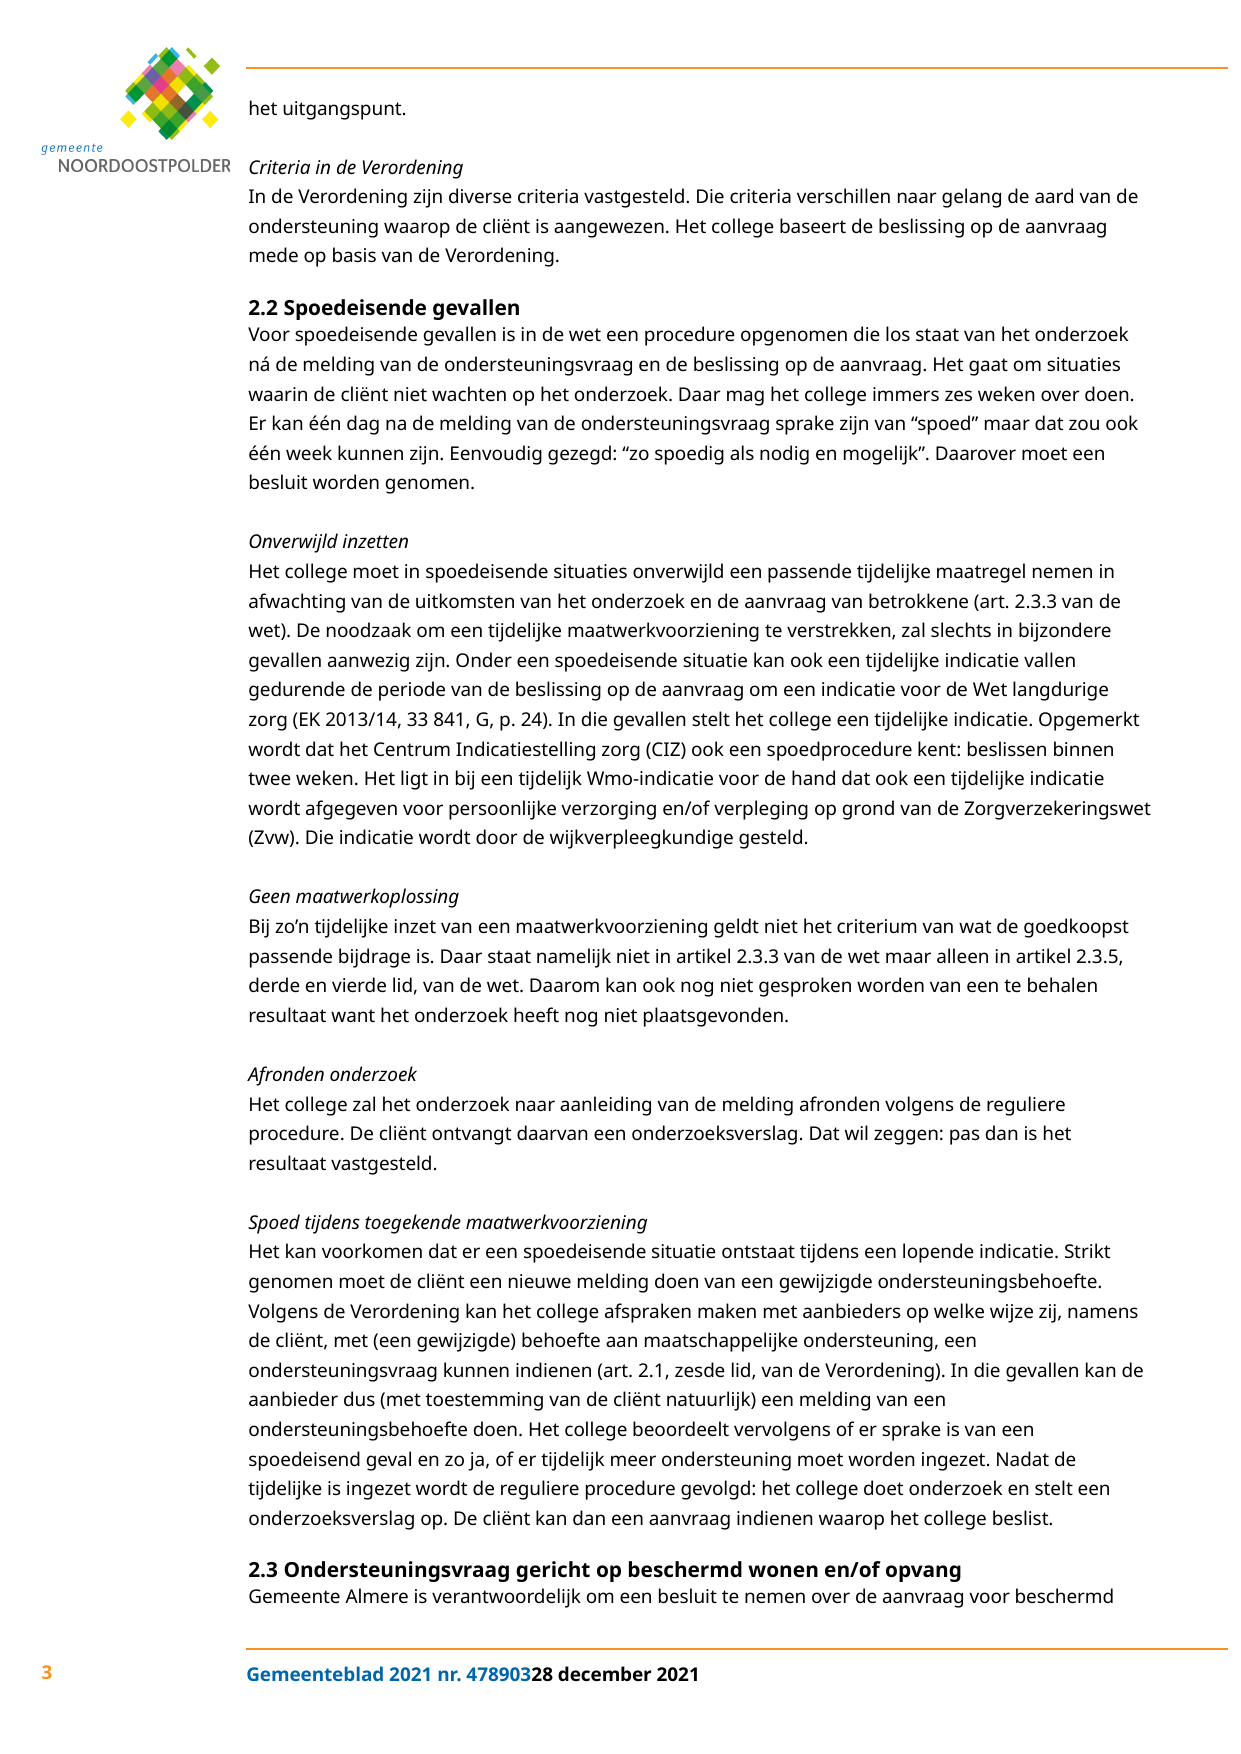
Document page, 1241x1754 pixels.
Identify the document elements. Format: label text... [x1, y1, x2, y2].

text Afronden onderzoek [248, 1061, 1152, 1087]
text 2.3 Ondersteuningsvraag gericht op beschermd wonen en/of opvang [248, 1555, 1152, 1584]
picture [41, 47, 231, 172]
text Geen maatwerkoplossing [248, 884, 1152, 909]
text In de Verordening zijn diverse criteria vastgesteld. Die criteria verschillen naar gelang de aard van de ondersteuning waarop de cliënt is aangewezen. Het college baseert de beslissing op de aanvraag mede op basis van de Verordening. [248, 183, 1152, 268]
text Het college zal het onderzoek naar aanleiding van de melding afronden volgens de reguliere procedure. De cliënt ontvangt daarvan een onderzoeksverslag. Dat wil zeggen: pas dan is het resultaat vastgesteld. [248, 1091, 1152, 1176]
text Onverwijld inzetten [248, 529, 1152, 554]
text Gemeente Almere is verantwoordelijk om een besluit te nemen over de aanvraag voor beschermd [248, 1584, 1152, 1609]
text Het college moet in spoedeisende situaties onverwijld een passende tijdelijke maatregel nemen in afwachting van de uitkomsten van het onderzoek en de aanvraag van betrokkene (art. 2.3.3 van de wet). De noodzaak om een tijdelijke maatwerkvoorziening te verstrekken, zal slechts in bijzondere gevallen aanwezig zijn. Onder een spoedeisende situatie kan ook een tijdelijke indicatie vallen gedurende de periode van de beslissing op de aanvraag om een indicatie voor de Wet langdurige zorg (EK 2013/14, 33 841, G, p. 24). In die gevallen stelt het college een tijdelijke indicatie. Opgemerkt wordt dat het Centrum Indicatiestelling zorg (CIZ) ook een spoedprocedure kent: beslissen binnen twee weken. Het ligt in bij een tijdelijk Wmo-indicatie voor de hand dat ook een tijdelijke indicatie wordt afgegeven voor persoonlijke verzorging en/of verpleging op grond van de Zorgverzekeringswet (Zvw). Die indicatie wordt door de wijkverpleegkundige gesteld. [248, 558, 1152, 850]
text Spoed tijdens toegekende maatwerkvoorziening [248, 1209, 1152, 1235]
text Bij zo’n tijdelijke inzet van een maatwerkvoorziening geldt niet het criterium van wat de goedkoopst passende bijdrage is. Daar staat namelijk niet in artikel 2.3.3 van de wet maar alleen in artikel 2.3.5, derde en vierde lid, van de wet. Daarom kan ook nog niet gesproken worden van een te behalen resultaat want het onderzoek heeft nog niet plaatsgevonden. [248, 913, 1152, 1028]
text het uitgangspunt. [248, 95, 1152, 121]
text Criteria in de Verordening [248, 154, 1152, 180]
text Voor spoedeisende gevallen is in de wet een procedure opgenomen die los staat van het onderzoek ná de melding van de ondersteuningsvraag en de beslissing op de aanvraag. Het gaat om situaties waarin de cliënt niet wachten op het onderzoek. Daar mag het college immers zes weken over doen. Er kan één dag na de melding van de ondersteuningsvraag sprake zijn van “spoed” maar dat zou ook één week kunnen zijn. Eenvoudig gezegd: “zo spoedig als nodig en mogelijk”. Daarover moet een besluit worden genomen. [248, 322, 1152, 495]
text 2.2 Spoedeisende gevallen [248, 293, 1152, 322]
text Het kan voorkomen dat er een spoedeisende situatie ontstaat tijdens een lopende indicatie. Strikt genomen moet de cliënt een nieuwe melding doen van een gewijzigde ondersteuningsbehoefte. Volgens de Verordening kan het college afspraken maken met aanbieders op welke wijze zij, namens de cliënt, met (een gewijzigde) behoefte aan maatschappelijke ondersteuning, een ondersteuningsvraag kunnen indienen (art. 2.1, zesde lid, van de Verordening). In die gevallen kan de aanbieder dus (met toestemming van de cliënt natuurlijk) een melding van een ondersteuningsbehoefte doen. Het college beoordeelt vervolgens of er sprake is van een spoedeisend geval en zo ja, of er tijdelijk meer ondersteuning moet worden ingezet. Nadat de tijdelijke is ingezet wordt de reguliere procedure gevolgd: het college doet onderzoek en stelt een onderzoeksverslag op. De cliënt kan dan een aanvraag indienen waarop het college beslist. [248, 1239, 1152, 1531]
